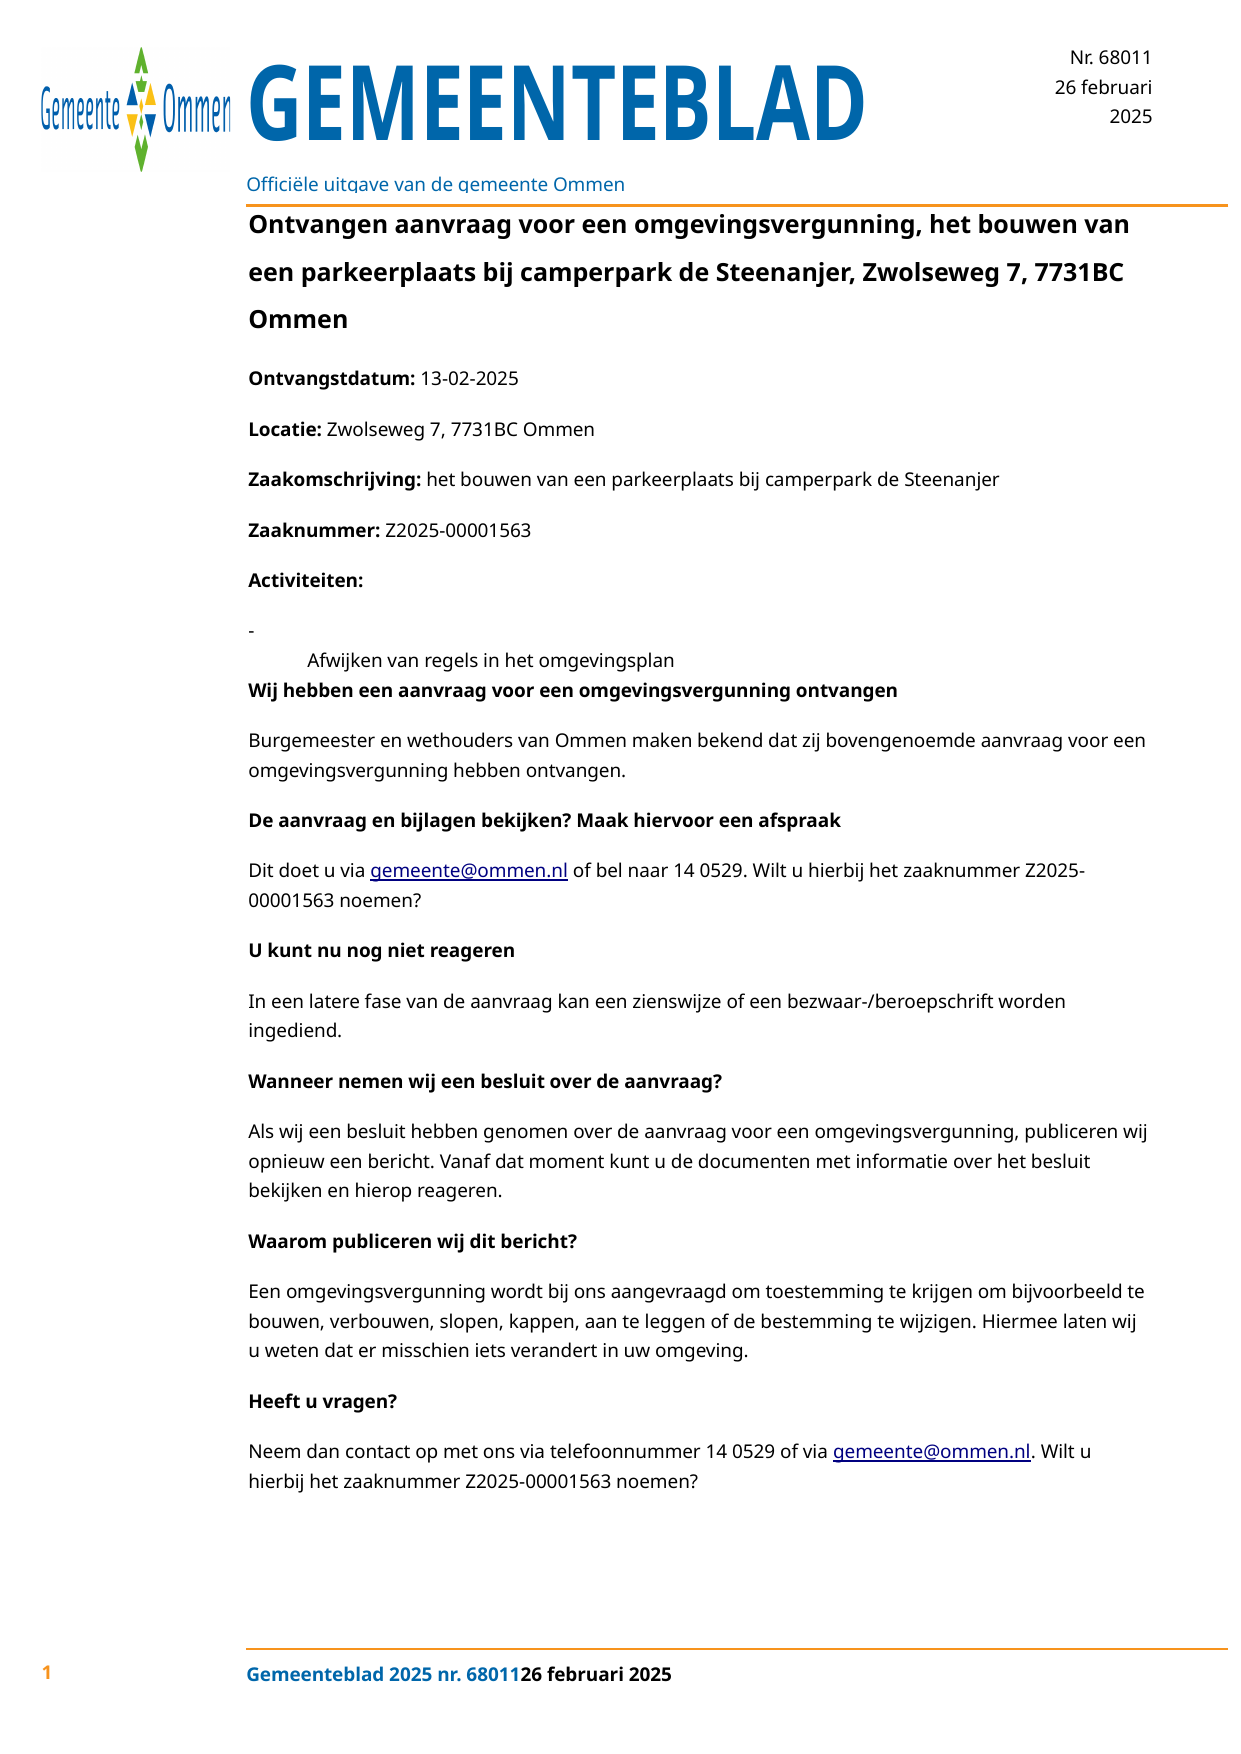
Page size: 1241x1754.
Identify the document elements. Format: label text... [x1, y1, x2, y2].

text Waarom publiceren wij dit bericht? [248, 1228, 1152, 1254]
text Heeft u vragen? [248, 1388, 1152, 1414]
text Activiteiten: [248, 567, 1152, 593]
text Zaakomschrijving: het bouwen van een parkeerplaats bij camperpark de Steenanjer [248, 466, 1152, 492]
text Wanneer nemen wij een besluit over de aanvraag? [248, 1068, 1152, 1094]
text Een omgevingsvergunning wordt bij ons aangevraagd om toestemming te krijgen om bijvoorbeeld te bouwen, verbouwen, slopen, kappen, aan te leggen of de bestemming te wijzigen. Hiermee laten wij u weten dat er misschien iets verandert in uw omgeving. [248, 1278, 1152, 1363]
text Neem dan contact op met ons via telefoonnummer 14 0529 of via gemeente@ommen.nl. Wilt u hierbij het zaaknummer Z2025-00001563 noemen? [248, 1438, 1152, 1494]
text Ontvangen aanvraag voor een omgevingsvergunning, het bouwen van een parkeerplaats bij camperpark de Steenanjer, Zwolseweg 7, 7731BC Ommen [248, 207, 1152, 336]
text Als wij een besluit hebben genomen over de aanvraag voor een omgevingsvergunning, publiceren wij opnieuw een bericht. Vanaf dat moment kunt u de documenten met informatie over het besluit bekijken en hierop reageren. [248, 1118, 1152, 1203]
text U kunt nu nog niet reageren [248, 938, 1152, 963]
text Zaaknummer: Z2025-00001563 [248, 517, 1152, 542]
text De aanvraag en bijlagen bekijken? Maak hiervoor een afspraak [248, 807, 1152, 833]
text Dit doet u via gemeente@ommen.nl of bel naar 14 0529. Wilt u hierbij het zaaknummer Z2025-00001563 noemen? [248, 858, 1152, 913]
text Ontvangstdatum: 13-02-2025 [248, 366, 1152, 391]
text Wij hebben een aanvraag voor een omgevingsvergunning ontvangen [248, 677, 1152, 702]
text Burgemeester en wethouders van Ommen maken bekend dat zij bovengenoemde aanvraag voor een omgevingsvergunning hebben ontvangen. [248, 727, 1152, 782]
list Afwijken van regels in het omgevingsplan [248, 647, 1152, 673]
text In een latere fase van de aanvraag kan een zienswijze of een bezwaar-/beroepschrift worden ingediend. [248, 988, 1152, 1043]
text Locatie: Zwolseweg 7, 7731BC Ommen [248, 416, 1152, 442]
picture [41, 47, 231, 172]
